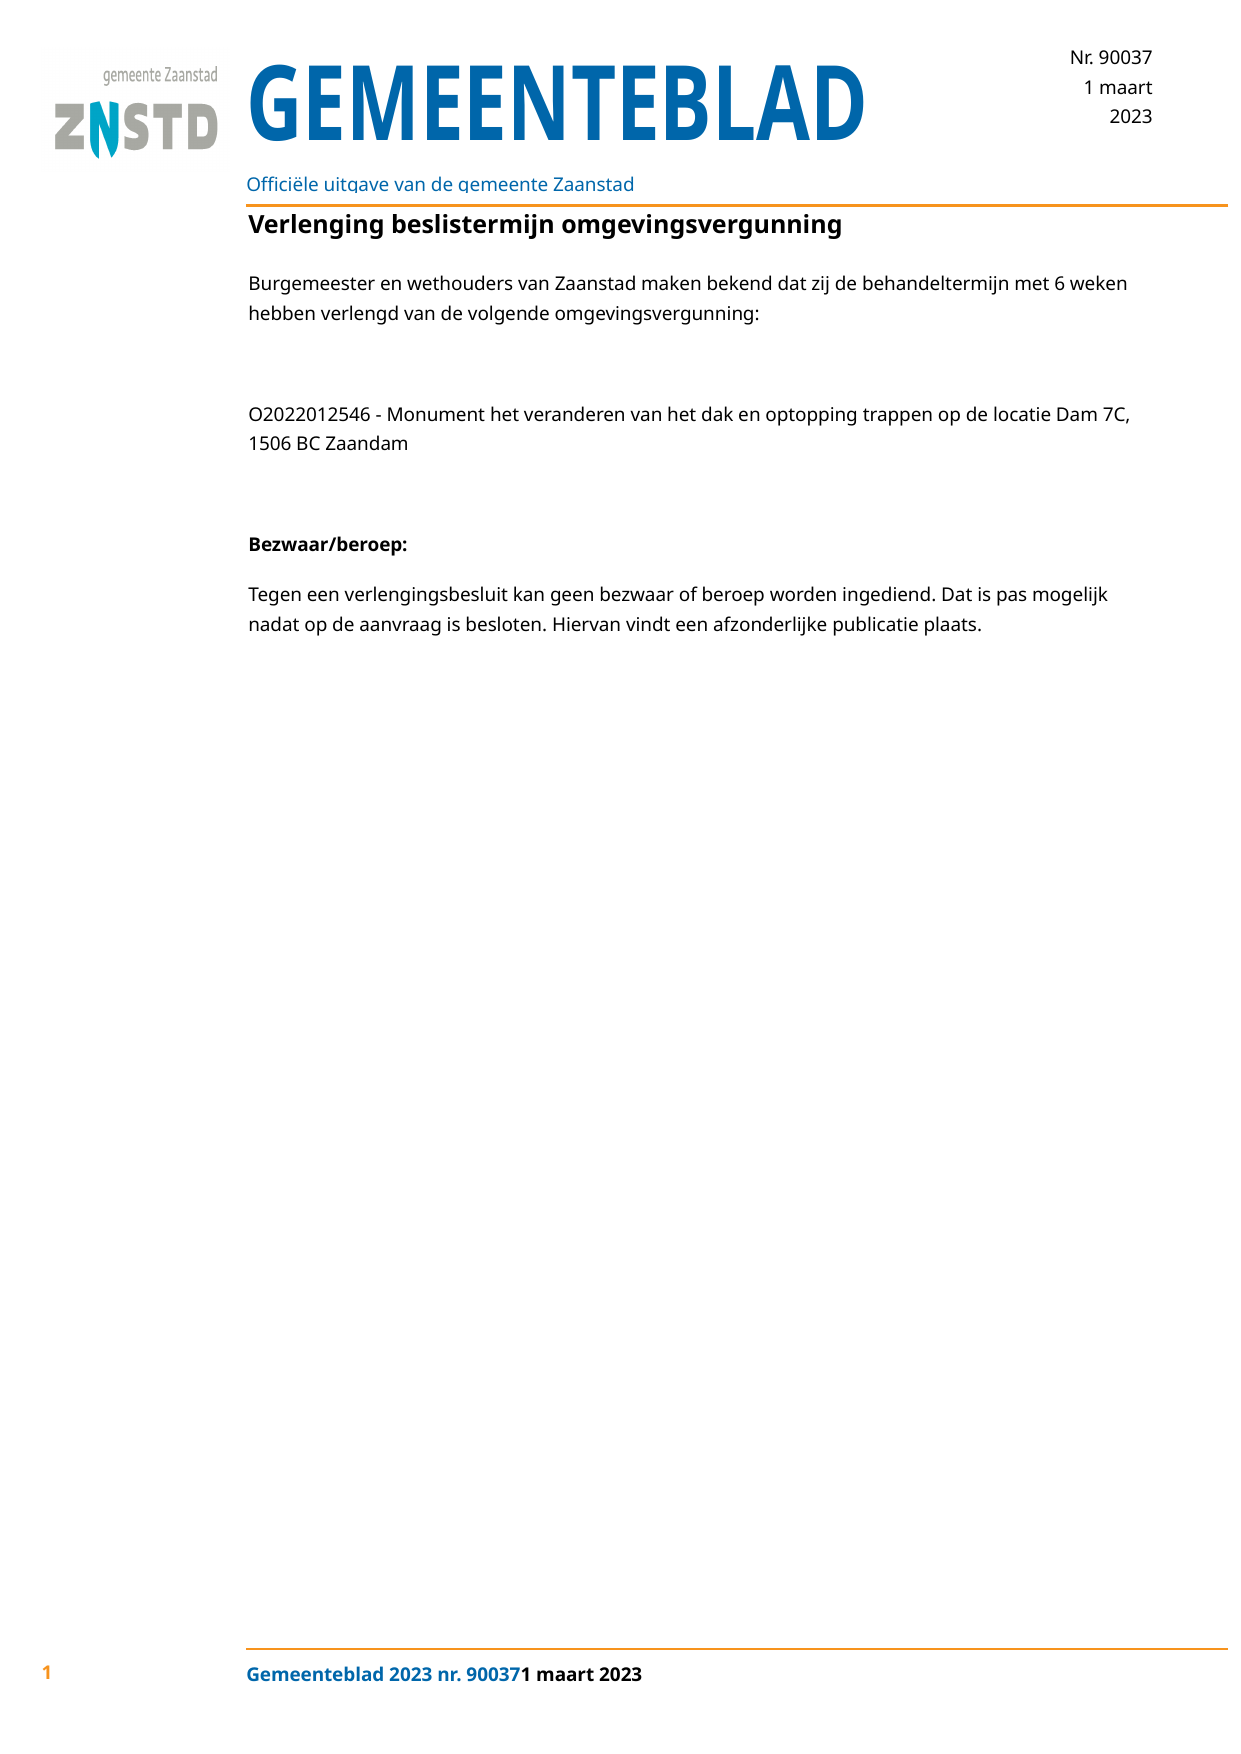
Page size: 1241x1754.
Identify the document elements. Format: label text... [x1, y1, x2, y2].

text O2022012546 - Monument het veranderen van het dak en optopping trappen op de locatie Dam 7C, 1506 BC Zaandam [248, 401, 1152, 456]
picture [41, 47, 231, 172]
text Bezwaar/beroep: [248, 531, 1152, 557]
text Burgemeester en wethouders van Zaanstad maken bekend dat zij de behandeltermijn met 6 weken hebben verlengd van de volgende omgevingsvergunning: [248, 270, 1152, 326]
text Tegen een verlengingsbesluit kan geen bezwaar of beroep worden ingediend. Dat is pas mogelijk nadat op de aanvraag is besloten. Hiervan vindt een afzonderlijke publicatie plaats. [248, 582, 1152, 637]
text Verlenging beslistermijn omgevingsvergunning [248, 207, 1152, 241]
